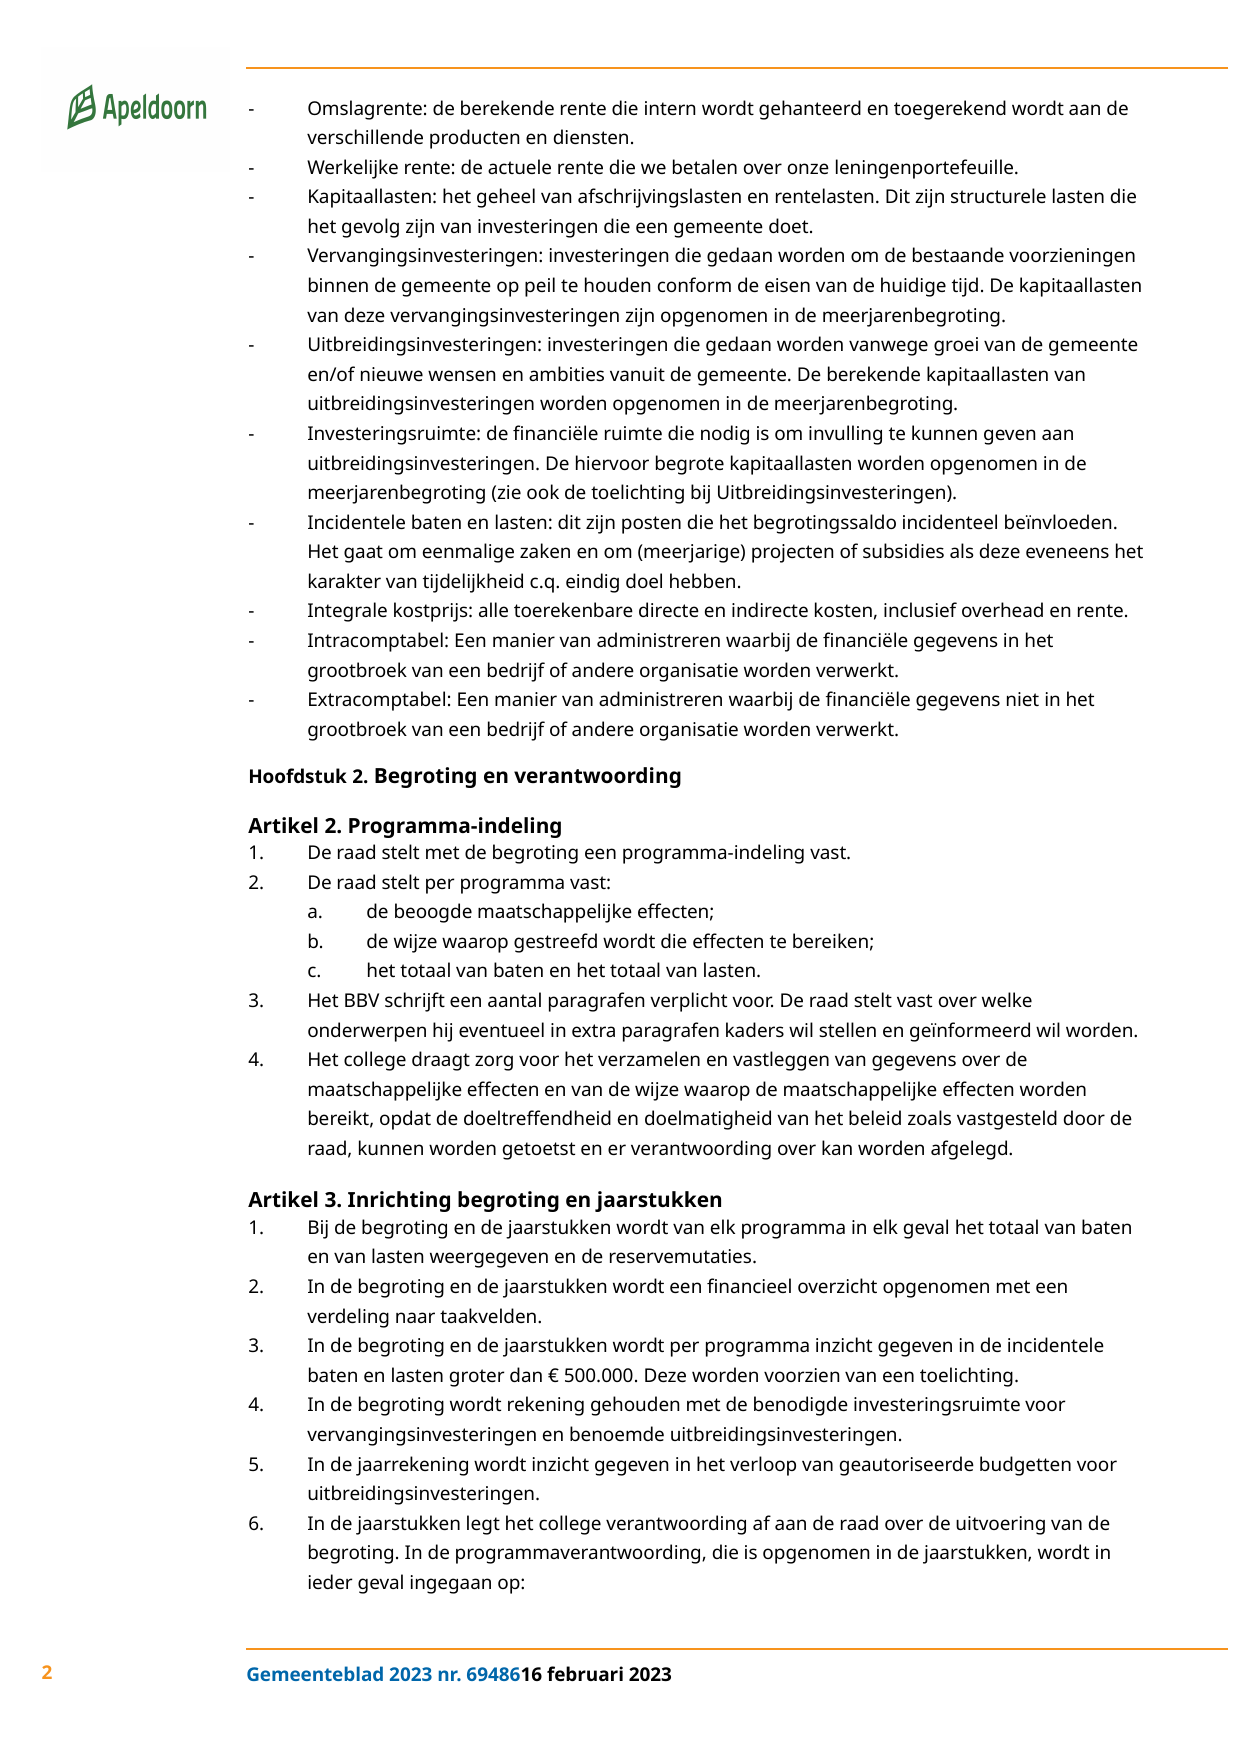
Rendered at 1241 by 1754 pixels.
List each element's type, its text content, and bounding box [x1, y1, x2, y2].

picture [41, 47, 231, 172]
list Het BBV schrijft een aantal paragrafen verplicht voor. De raad stelt vast over welke onderwerpen hij eventueel in extra paragrafen kaders wil stellen en geïnformeerd wil worden. [248, 987, 1152, 1043]
list het totaal van baten en het totaal van lasten. [307, 958, 1152, 983]
list Integrale kostprijs: alle toerekenbare directe en indirecte kosten, inclusief overhead en rente. [248, 598, 1152, 623]
list Omslagrente: de berekende rente die intern wordt gehanteerd en toegerekend wordt aan de verschillende producten en diensten. [248, 95, 1152, 150]
text Hoofdstuk 2. Begroting en verantwoording [248, 762, 1152, 790]
list In de jaarstukken legt het college verantwoording af aan de raad over de uitvoering van de begroting. In de programmaverantwoording, die is opgenomen in de jaarstukken, wordt in ieder geval ingegaan op: [248, 1510, 1152, 1595]
list In de jaarrekening wordt inzicht gegeven in het verloop van geautoriseerde budgetten voor uitbreidingsinvesteringen. [248, 1451, 1152, 1506]
list De raad stelt per programma vast: [248, 869, 1152, 895]
list In de begroting wordt rekening gehouden met de benodigde investeringsruimte voor vervangingsinvesteringen en benoemde uitbreidingsinvesteringen. [248, 1392, 1152, 1447]
list de wijze waarop gestreefd wordt die effecten te bereiken; [307, 928, 1152, 954]
list De raad stelt met de begroting een programma-indeling vast. [248, 839, 1152, 865]
list Bij de begroting en de jaarstukken wordt van elk programma in elk geval het totaal van baten en van lasten weergegeven en de reservemutaties. [248, 1214, 1152, 1269]
list Extracomptabel: Een manier van administreren waarbij de financiële gegevens niet in het grootbroek van een bedrijf of andere organisatie worden verwerkt. [248, 686, 1152, 742]
text Artikel 3. Inrichting begroting en jaarstukken [248, 1186, 1152, 1214]
list Vervangingsinvesteringen: investeringen die gedaan worden om de bestaande voorzieningen binnen de gemeente op peil te houden conform de eisen van de huidige tijd. De kapitaallasten van deze vervangingsinvesteringen zijn opgenomen in de meerjarenbegroting. [248, 243, 1152, 328]
text Artikel 2. Programma-indeling [248, 811, 1152, 839]
list In de begroting en de jaarstukken wordt een financieel overzicht opgenomen met een verdeling naar taakvelden. [248, 1273, 1152, 1328]
list Uitbreidingsinvesteringen: investeringen die gedaan worden vanwege groei van de gemeente en/of nieuwe wensen en ambities vanuit de gemeente. De berekende kapitaallasten van uitbreidingsinvesteringen worden opgenomen in de meerjarenbegroting. [248, 331, 1152, 416]
list de beoogde maatschappelijke effecten; [307, 898, 1152, 924]
list Kapitaallasten: het geheel van afschrijvingslasten en rentelasten. Dit zijn structurele lasten die het gevolg zijn van investeringen die een gemeente doet. [248, 183, 1152, 239]
list Werkelijke rente: de actuele rente die we betalen over onze leningenportefeuille. [248, 154, 1152, 180]
list Intracomptabel: Een manier van administreren waarbij de financiële gegevens in het grootbroek van een bedrijf of andere organisatie worden verwerkt. [248, 627, 1152, 683]
list In de begroting en de jaarstukken wordt per programma inzicht gegeven in de incidentele baten en lasten groter dan € 500.000. Deze worden voorzien van een toelichting. [248, 1332, 1152, 1388]
list Investeringsruimte: de financiële ruimte die nodig is om invulling te kunnen geven aan uitbreidingsinvesteringen. De hiervoor begrote kapitaallasten worden opgenomen in de meerjarenbegroting (zie ook de toelichting bij Uitbreidingsinvesteringen). [248, 420, 1152, 505]
list Het college draagt zorg voor het verzamelen en vastleggen van gegevens over de maatschappelijke effecten en van de wijze waarop de maatschappelijke effecten worden bereikt, opdat de doeltreffendheid en doelmatigheid van het beleid zoals vastgesteld door de raad, kunnen worden getoetst en er verantwoording over kan worden afgelegd. [248, 1046, 1152, 1161]
list Incidentele baten en lasten: dit zijn posten die het begrotingssaldo incidenteel beïnvloeden. Het gaat om eenmalige zaken en om (meerjarige) projecten of subsidies als deze eveneens het karakter van tijdelijkheid c.q. eindig doel hebben. [248, 509, 1152, 594]
